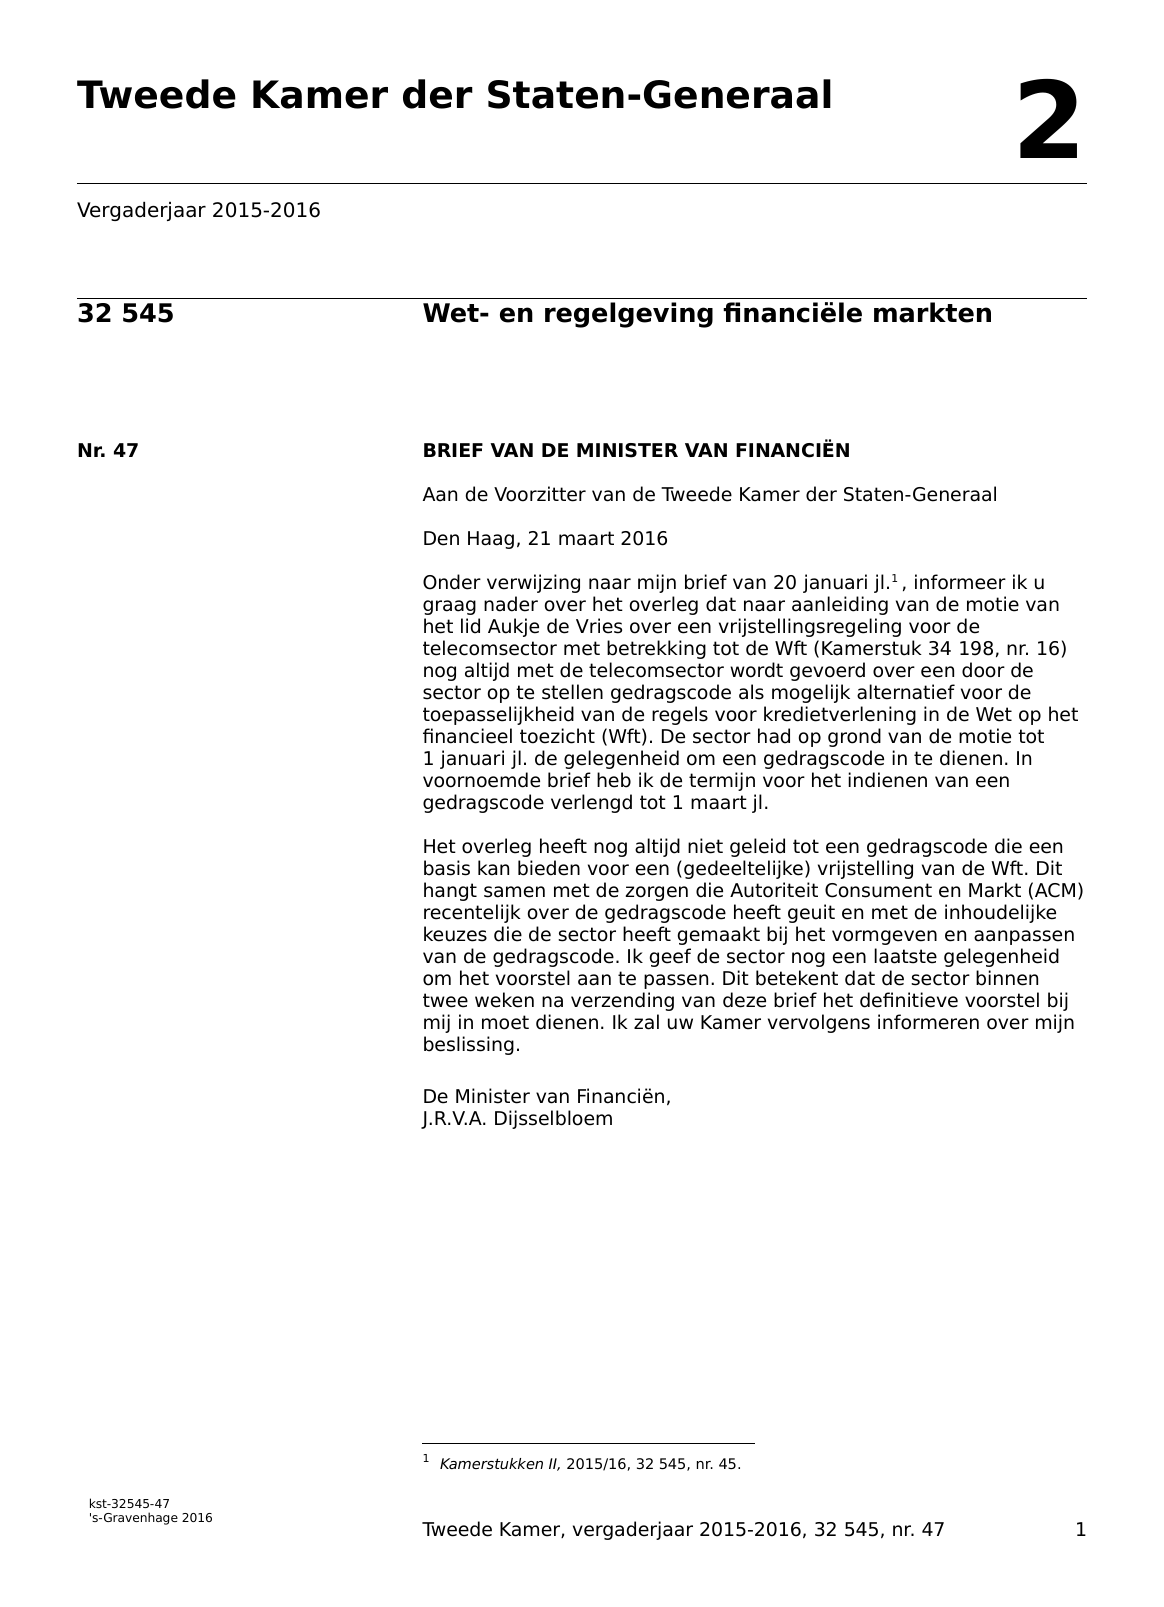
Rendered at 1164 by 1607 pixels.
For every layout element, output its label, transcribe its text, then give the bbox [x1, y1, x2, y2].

table_header Tweede Kamer der Staten-Generaal [77, 59, 886, 183]
table_cell Vergaderjaar 2015-2016 [77, 184, 1087, 298]
text Onder verwijzing naar mijn brief van 20 januari jl., informeer ik u graag nader over het overleg dat naar aanleiding van de motie van het lid Aukje de Vries over een vrijstellingsregeling voor de telecomsector met betrekking tot de Wft (Kamerstuk 34 198, nr. 16) nog altijd met de telecomsector wordt gevoerd over een door de sector op te stellen gedragscode als mogelijk alternatief voor de toepasselijkheid van de regels voor kredietverlening in de Wet op het financieel toezicht (Wft). De sector had op grond van de motie tot 1 januari jl. de gelegenheid om een gedragscode in te dienen. In voornoemde brief heb ik de termijn voor het indienen van een gedragscode verlengd tot 1 maart jl. [422, 572, 1087, 814]
subtitle 32 545 Wet- en regelgeving financiële markten [77, 299, 1087, 329]
text kst-32545-47 [88, 1497, 323, 1511]
text Den Haag, 21 maart 2016 [422, 528, 1087, 550]
table_header 2 [886, 59, 1087, 183]
text Het overleg heeft nog altijd niet geleid tot een gedragscode die een basis kan bieden voor een (gedeeltelijke) vrijstelling van de Wft. Dit hangt samen met de zorgen die Autoriteit Consument en Markt (ACM) recentelijk over de gedragscode heeft geuit en met de inhoudelijke keuzes die de sector heeft gemaakt bij het vormgeven en aanpassen van de gedragscode. Ik geef de sector nog een laatste gelegenheid om het voorstel aan te passen. Dit betekent dat de sector binnen twee weken na verzending van deze brief het definitieve voorstel bij mij in moet dienen. Ik zal uw Kamer vervolgens informeren over mijn beslissing. [422, 836, 1087, 1056]
subtitle Nr. 47 BRIEF VAN DE MINISTER VAN FINANCIËN [77, 440, 1087, 462]
text Aan de Voorzitter van de Tweede Kamer der Staten-Generaal [422, 484, 1087, 506]
text Kamerstukken II, 2015/16, 32 545, nr. 45. [422, 1452, 1087, 1474]
text 's-Gravenhage 2016 [88, 1511, 323, 1525]
text De Minister van Financiën, J.R.V.A. Dijsselbloem [422, 1086, 1087, 1130]
